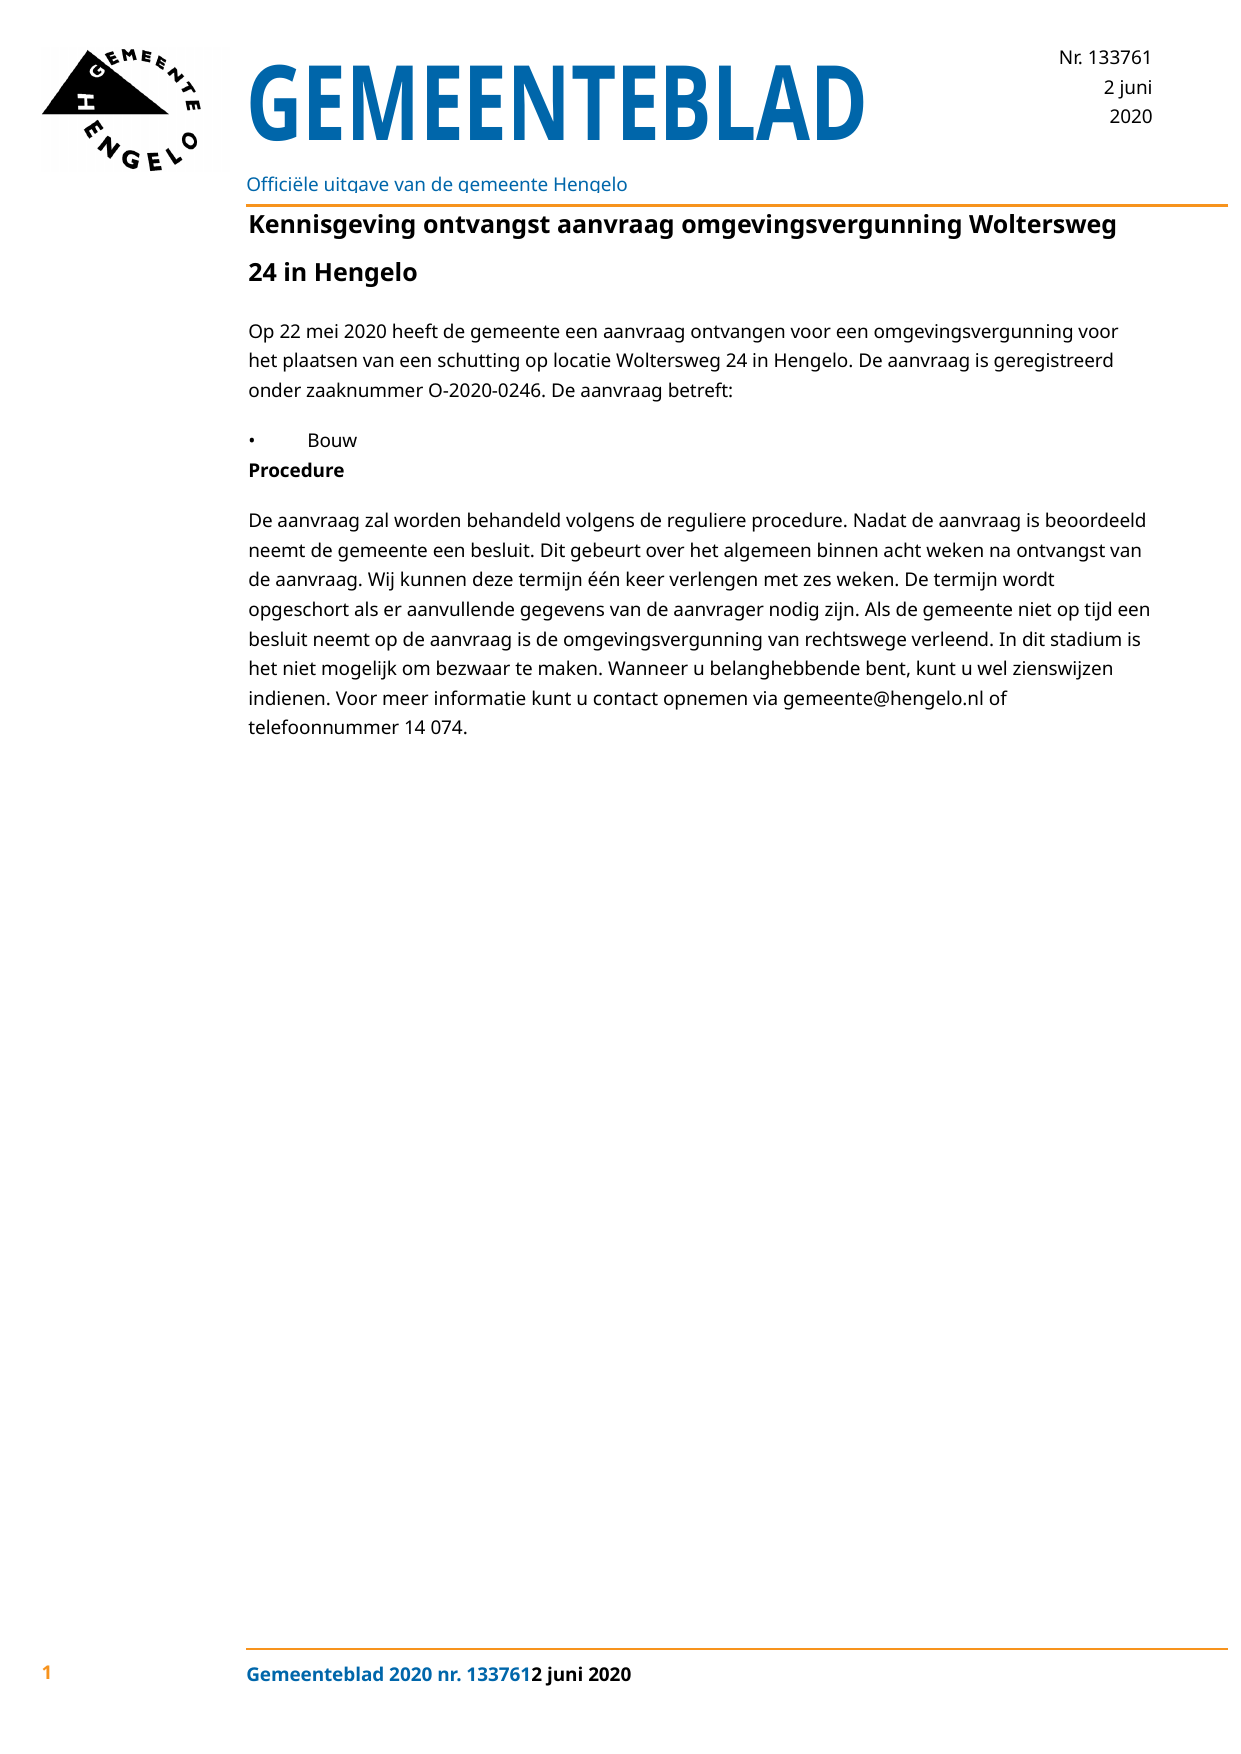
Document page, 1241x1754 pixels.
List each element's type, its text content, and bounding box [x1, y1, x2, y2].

text De aanvraag zal worden behandeld volgens de reguliere procedure. Nadat de aanvraag is beoordeeld neemt de gemeente een besluit. Dit gebeurt over het algemeen binnen acht weken na ontvangst van de aanvraag. Wij kunnen deze termijn één keer verlengen met zes weken. De termijn wordt opgeschort als er aanvullende gegevens van de aanvrager nodig zijn. Als de gemeente niet op tijd een besluit neemt op de aanvraag is de omgevingsvergunning van rechtswege verleend. In dit stadium is het niet mogelijk om bezwaar te maken. Wanneer u belanghebbende bent, kunt u wel zienswijzen indienen. Voor meer informatie kunt u contact opnemen via gemeente@hengelo.nl of telefoonnummer 14 074. [248, 507, 1152, 740]
picture [41, 47, 231, 172]
list Bouw [248, 427, 1152, 453]
text Procedure [248, 457, 1152, 483]
text Op 22 mei 2020 heeft de gemeente een aanvraag ontvangen voor een omgevingsvergunning voor het plaatsen van een schutting op locatie Woltersweg 24 in Hengelo. De aanvraag is geregistreerd onder zaaknummer O-2020-0246. De aanvraag betreft: [248, 318, 1152, 403]
text Kennisgeving ontvangst aanvraag omgevingsvergunning Woltersweg 24 in Hengelo [248, 207, 1152, 288]
